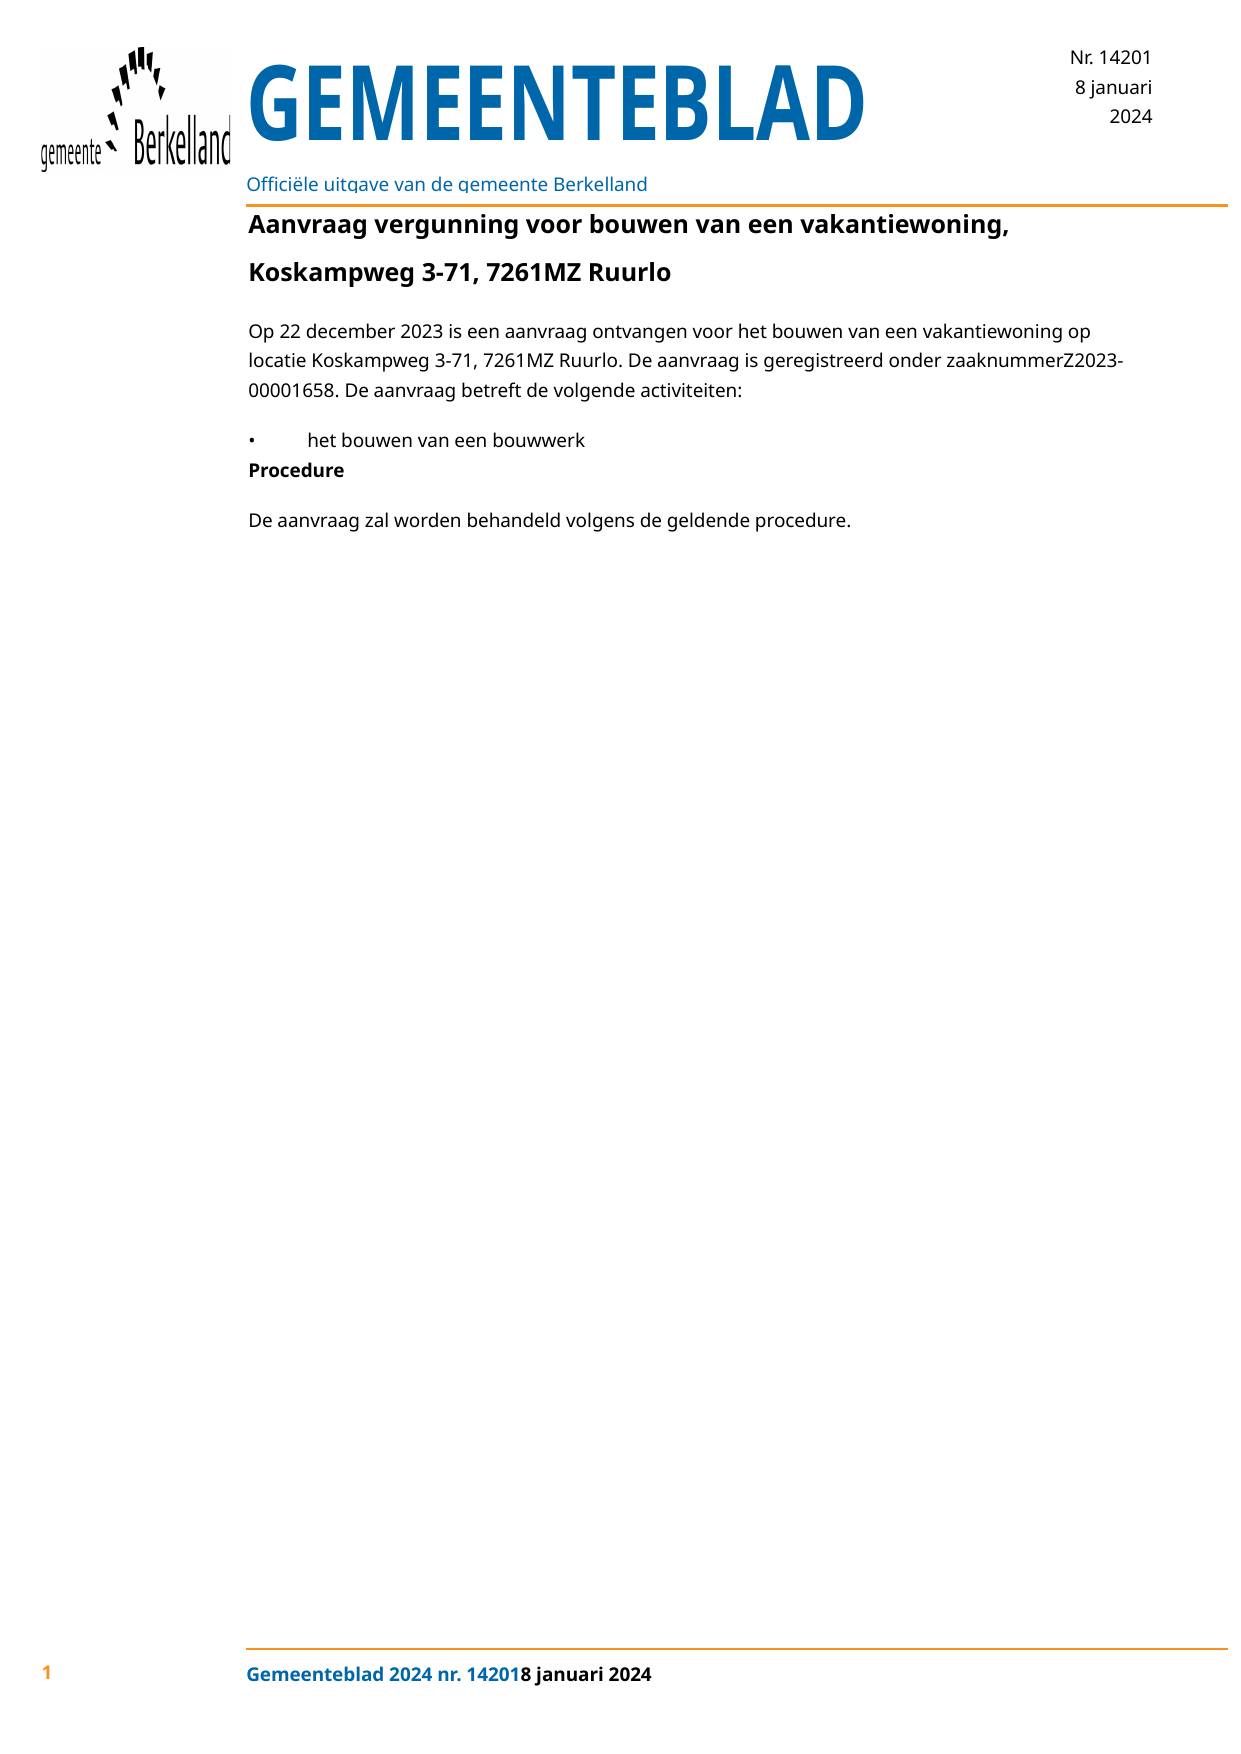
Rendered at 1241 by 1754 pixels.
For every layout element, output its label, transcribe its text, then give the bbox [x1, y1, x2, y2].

text De aanvraag zal worden behandeld volgens de geldende procedure. [248, 507, 1152, 533]
text Aanvraag vergunning voor bouwen van een vakantiewoning, Koskampweg 3-71, 7261MZ Ruurlo [248, 207, 1152, 288]
text Op 22 december 2023 is een aanvraag ontvangen voor het bouwen van een vakantiewoning op locatie Koskampweg 3-71, 7261MZ Ruurlo. De aanvraag is geregistreerd onder zaaknummerZ2023-00001658. De aanvraag betreft de volgende activiteiten: [248, 318, 1152, 403]
text Procedure [248, 457, 1152, 483]
picture [41, 47, 231, 172]
list het bouwen van een bouwwerk [248, 427, 1152, 453]
